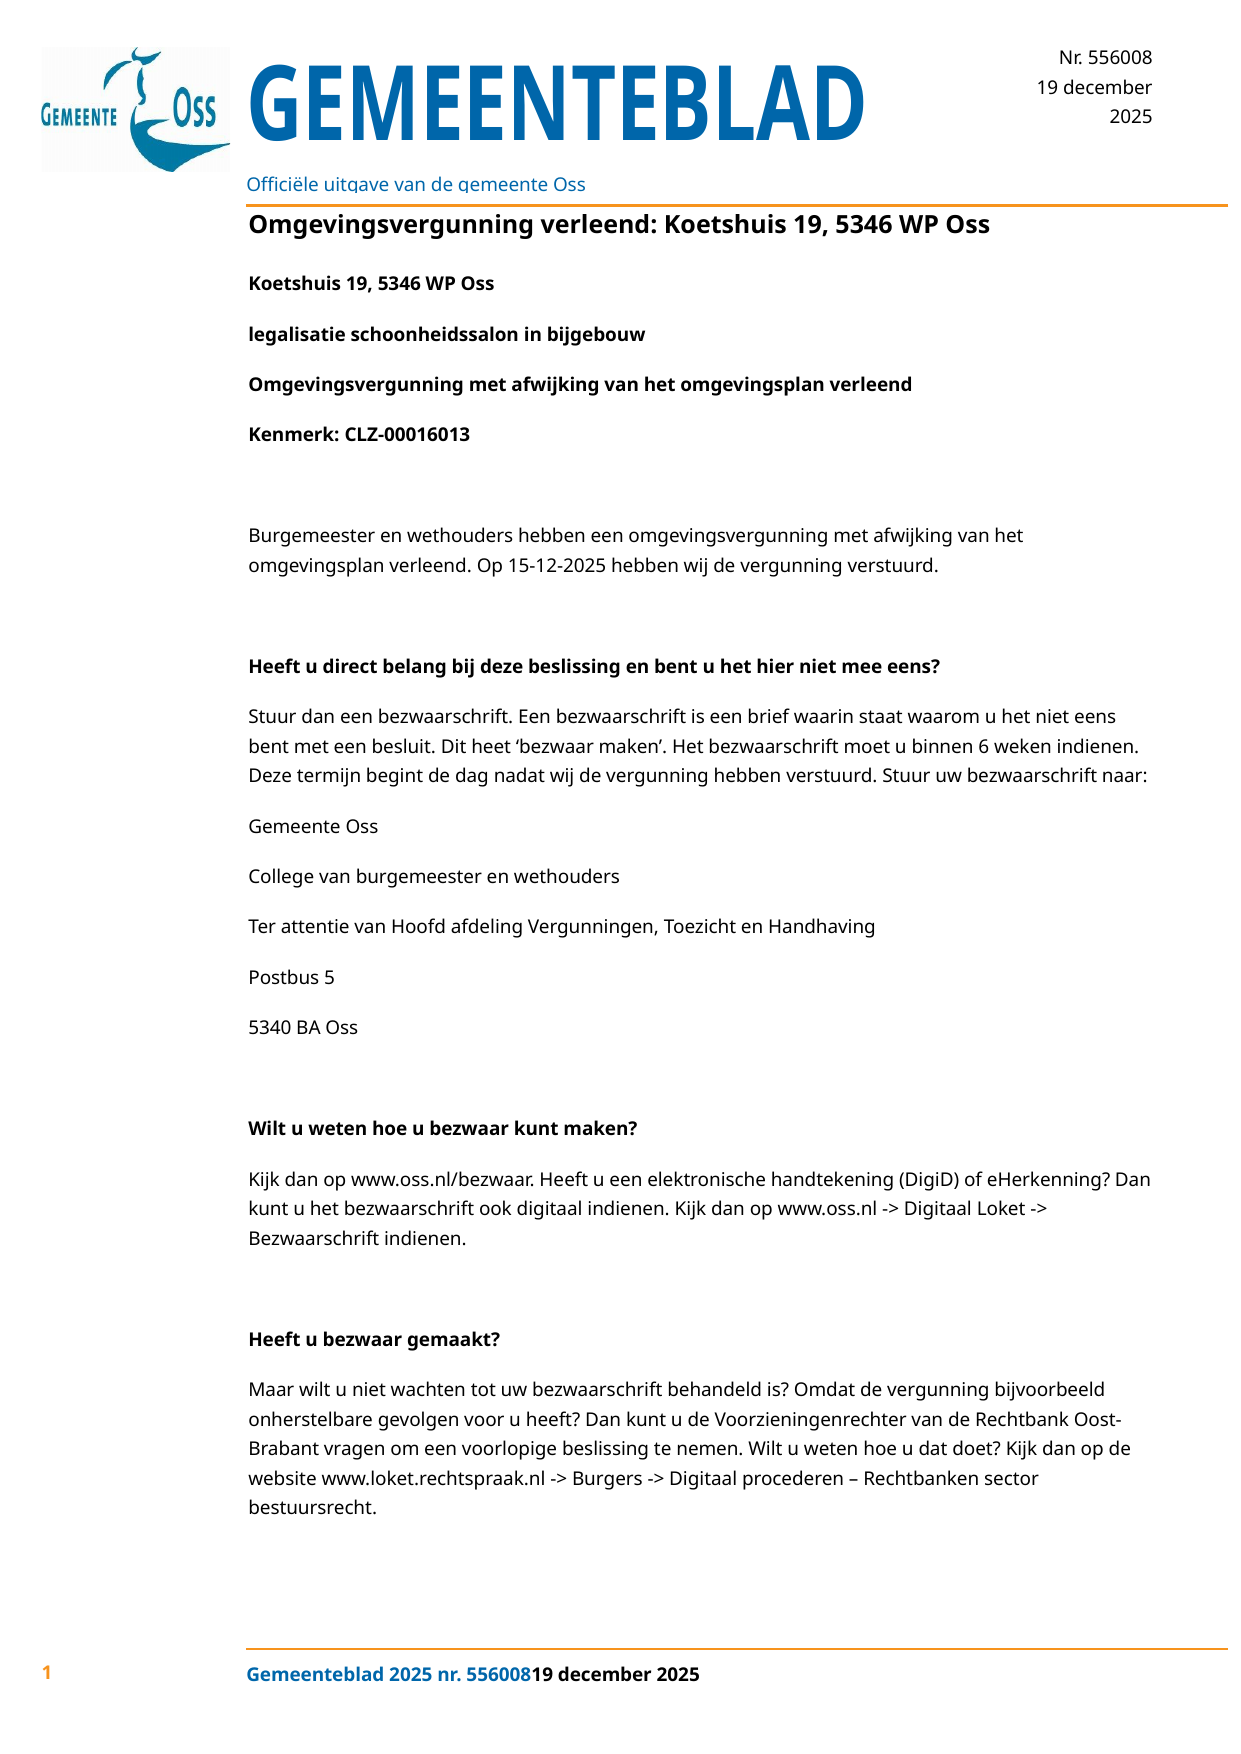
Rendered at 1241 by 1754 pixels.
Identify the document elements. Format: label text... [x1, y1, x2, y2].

text Postbus 5 [248, 964, 1152, 990]
text Wilt u weten hoe u bezwaar kunt maken? [248, 1115, 1152, 1141]
text Koetshuis 19, 5346 WP Oss [248, 270, 1152, 296]
text Omgevingsvergunning verleend: Koetshuis 19, 5346 WP Oss [248, 207, 1152, 241]
text Maar wilt u niet wachten tot uw bezwaarschrift behandeld is? Omdat de vergunning bijvoorbeeld onherstelbare gevolgen voor u heeft? Dan kunt u de Voorzieningenrechter van de Rechtbank Oost-Brabant vragen om een voorlopige beslissing te nemen. Wilt u weten hoe u dat doet? Kijk dan op de website www.loket.rechtspraak.nl -> Burgers -> Digitaal procederen – Rechtbanken sector bestuursrecht. [248, 1376, 1152, 1520]
text Ter attentie van Hoofd afdeling Vergunningen, Toezicht en Handhaving [248, 914, 1152, 939]
text Heeft u direct belang bij deze beslissing en bent u het hier niet mee eens? [248, 653, 1152, 678]
text College van burgemeester en wethouders [248, 863, 1152, 889]
text Kenmerk: CLZ-00016013 [248, 422, 1152, 447]
text Omgevingsvergunning met afwijking van het omgevingsplan verleend [248, 371, 1152, 397]
text Burgemeester en wethouders hebben een omgevingsvergunning met afwijking van het omgevingsplan verleend. Op 15-12-2025 hebben wij de vergunning verstuurd. [248, 522, 1152, 578]
text 5340 BA Oss [248, 1014, 1152, 1040]
text Heeft u bezwaar gemaakt? [248, 1326, 1152, 1351]
text Gemeente Oss [248, 813, 1152, 838]
text Kijk dan op www.oss.nl/bezwaar. Heeft u een elektronische handtekening (DigiD) of eHerkenning? Dan kunt u het bezwaarschrift ook digitaal indienen. Kijk dan op www.oss.nl -> Digitaal Loket -> Bezwaarschrift indienen. [248, 1166, 1152, 1251]
picture [41, 47, 231, 172]
text legalisatie schoonheidssalon in bijgebouw [248, 321, 1152, 346]
text Stuur dan een bezwaarschrift. Een bezwaarschrift is een brief waarin staat waarom u het niet eens bent met een besluit. Dit heet ‘bezwaar maken’. Het bezwaarschrift moet u binnen 6 weken indienen. Deze termijn begint de dag nadat wij de vergunning hebben verstuurd. Stuur uw bezwaarschrift naar: [248, 703, 1152, 788]
